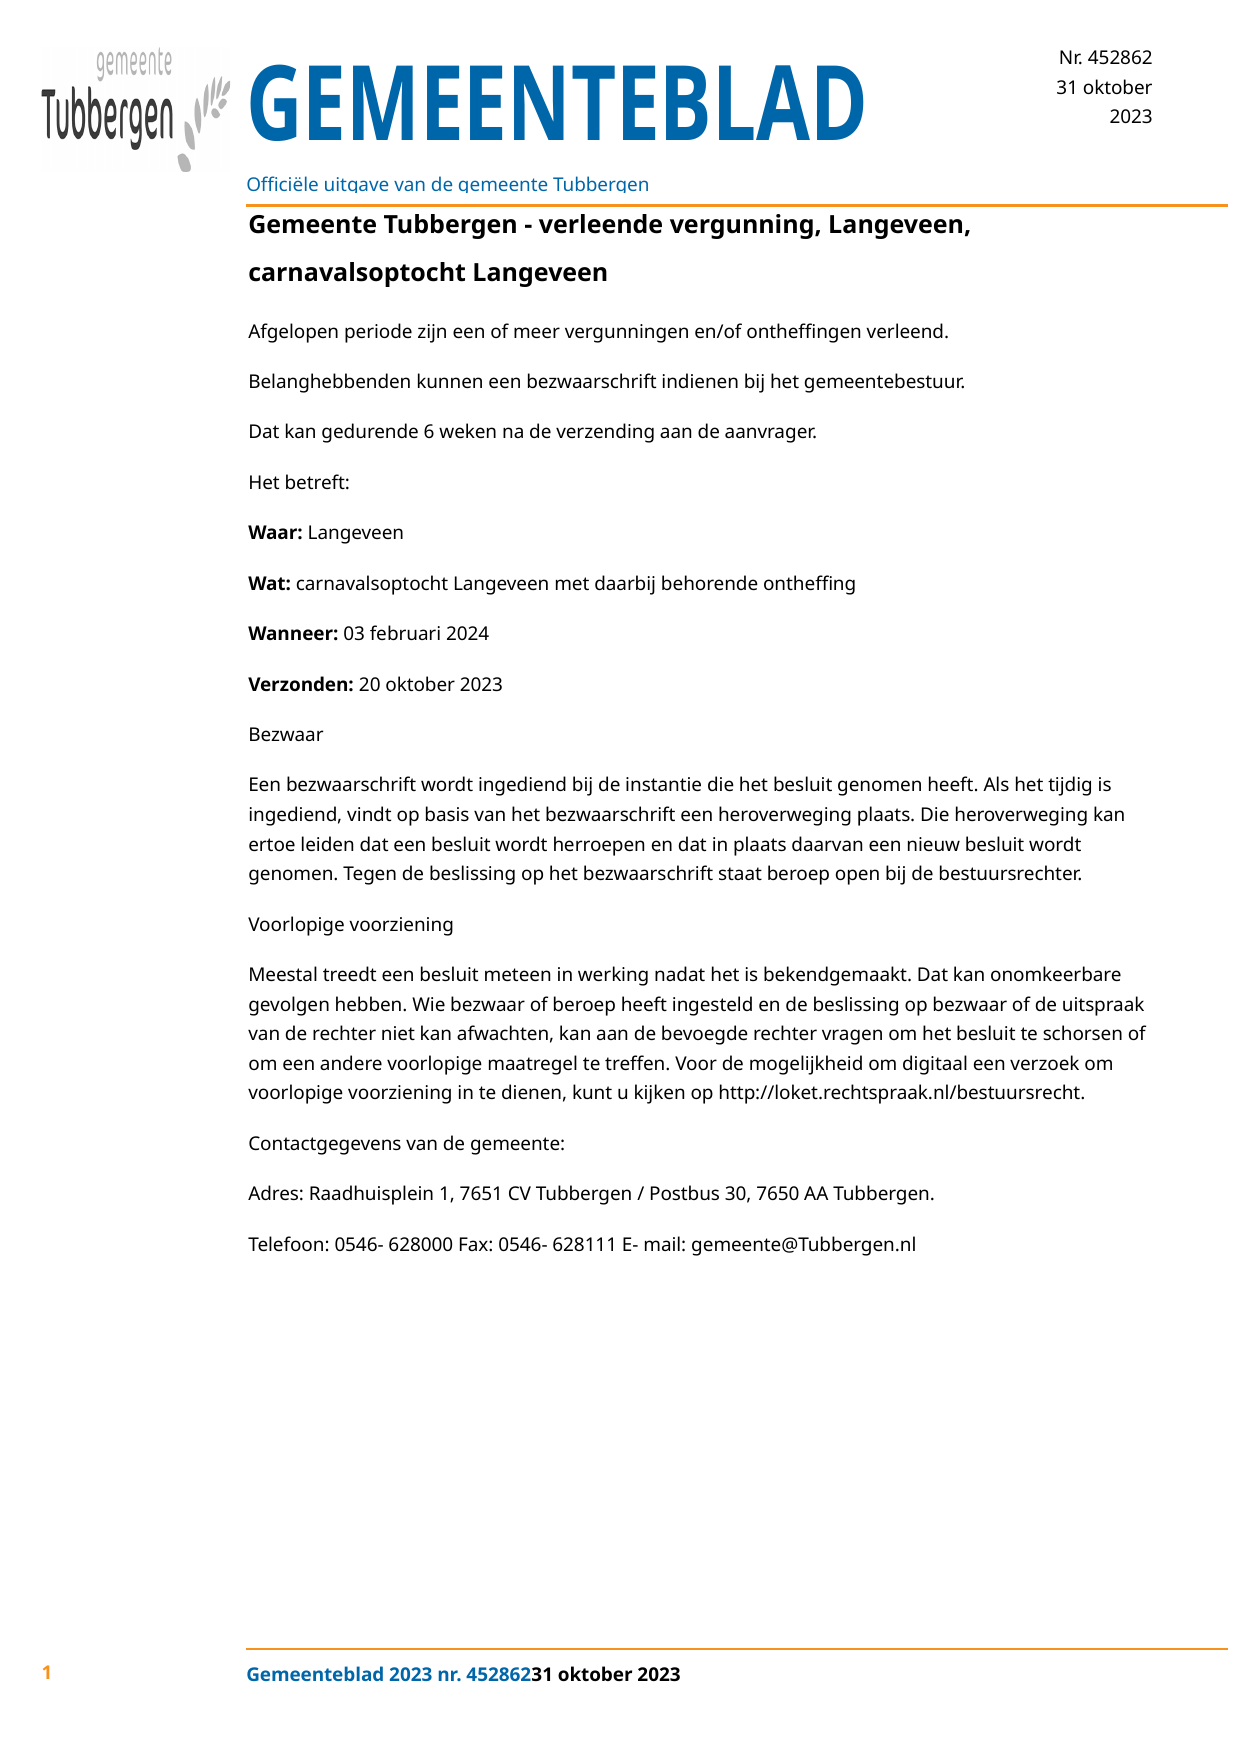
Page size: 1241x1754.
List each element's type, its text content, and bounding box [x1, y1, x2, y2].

text Wat: carnavalsoptocht Langeveen met daarbij behorende ontheffing [248, 570, 1152, 596]
text Adres: Raadhuisplein 1, 7651 CV Tubbergen / Postbus 30, 7650 AA Tubbergen. [248, 1180, 1152, 1206]
text Waar: Langeveen [248, 519, 1152, 545]
text Voorlopige voorziening [248, 911, 1152, 937]
text Meestal treedt een besluit meteen in werking nadat het is bekendgemaakt. Dat kan onomkeerbare gevolgen hebben. Wie bezwaar of beroep heeft ingesteld en de beslissing op bezwaar of de uitspraak van de rechter niet kan afwachten, kan aan de bevoegde rechter vragen om het besluit te schorsen of om een andere voorlopige maatregel te treffen. Voor de mogelijkheid om digitaal een verzoek om voorlopige voorziening in te dienen, kunt u kijken op http://loket.rechtspraak.nl/bestuursrecht. [248, 961, 1152, 1105]
text Bezwaar [248, 721, 1152, 747]
text Verzonden: 20 oktober 2023 [248, 671, 1152, 697]
text Het betreft: [248, 469, 1152, 495]
text Contactgegevens van de gemeente: [248, 1130, 1152, 1156]
text Belanghebbenden kunnen een bezwaarschrift indienen bij het gemeentebestuur. [248, 368, 1152, 394]
text Telefoon: 0546- 628000 Fax: 0546- 628111 E- mail: gemeente@Tubbergen.nl [248, 1231, 1152, 1257]
text Een bezwaarschrift wordt ingediend bij de instantie die het besluit genomen heeft. Als het tijdig is ingediend, vindt op basis van het bezwaarschrift een heroverweging plaats. Die heroverweging kan ertoe leiden dat een besluit wordt herroepen en dat in plaats daarvan een nieuw besluit wordt genomen. Tegen de beslissing op het bezwaarschrift staat beroep open bij de bestuursrechter. [248, 772, 1152, 886]
text Wanneer: 03 februari 2024 [248, 620, 1152, 646]
text Dat kan gedurende 6 weken na de verzending aan de aanvrager. [248, 419, 1152, 444]
picture [41, 47, 231, 172]
text Gemeente Tubbergen - verleende vergunning, Langeveen, carnavalsoptocht Langeveen [248, 207, 1152, 288]
text Afgelopen periode zijn een of meer vergunningen en/of ontheffingen verleend. [248, 318, 1152, 344]
